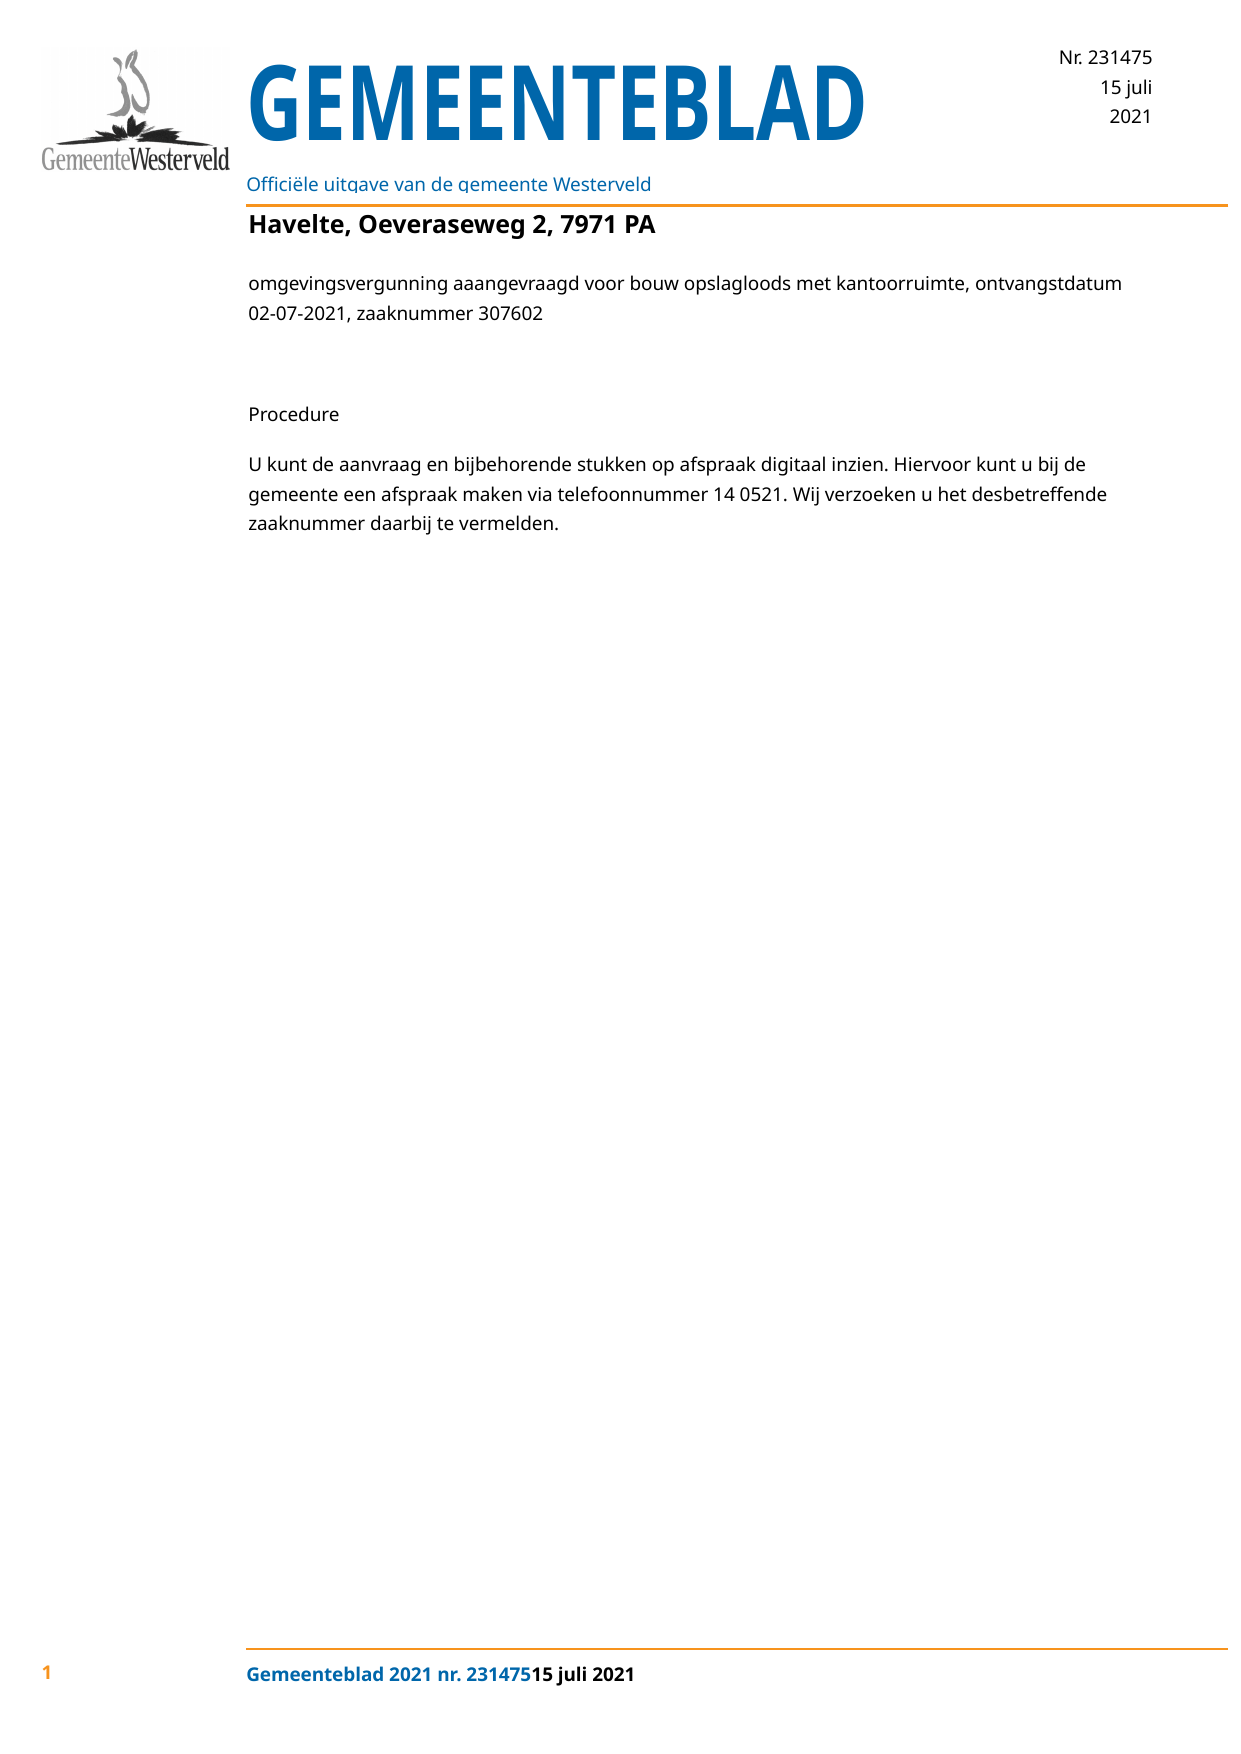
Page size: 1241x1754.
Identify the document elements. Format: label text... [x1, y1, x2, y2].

text Procedure [248, 401, 1152, 426]
text Havelte, Oeveraseweg 2, 7971 PA [248, 207, 1152, 241]
text omgevingsvergunning aaangevraagd voor bouw opslagloods met kantoorruimte, ontvangstdatum 02-07-2021, zaaknummer 307602 [248, 270, 1152, 326]
picture [41, 47, 231, 172]
text U kunt de aanvraag en bijbehorende stukken op afspraak digitaal inzien. Hiervoor kunt u bij de gemeente een afspraak maken via telefoonnummer 14 0521. Wij verzoeken u het desbetreffende zaaknummer daarbij te vermelden. [248, 451, 1152, 536]
